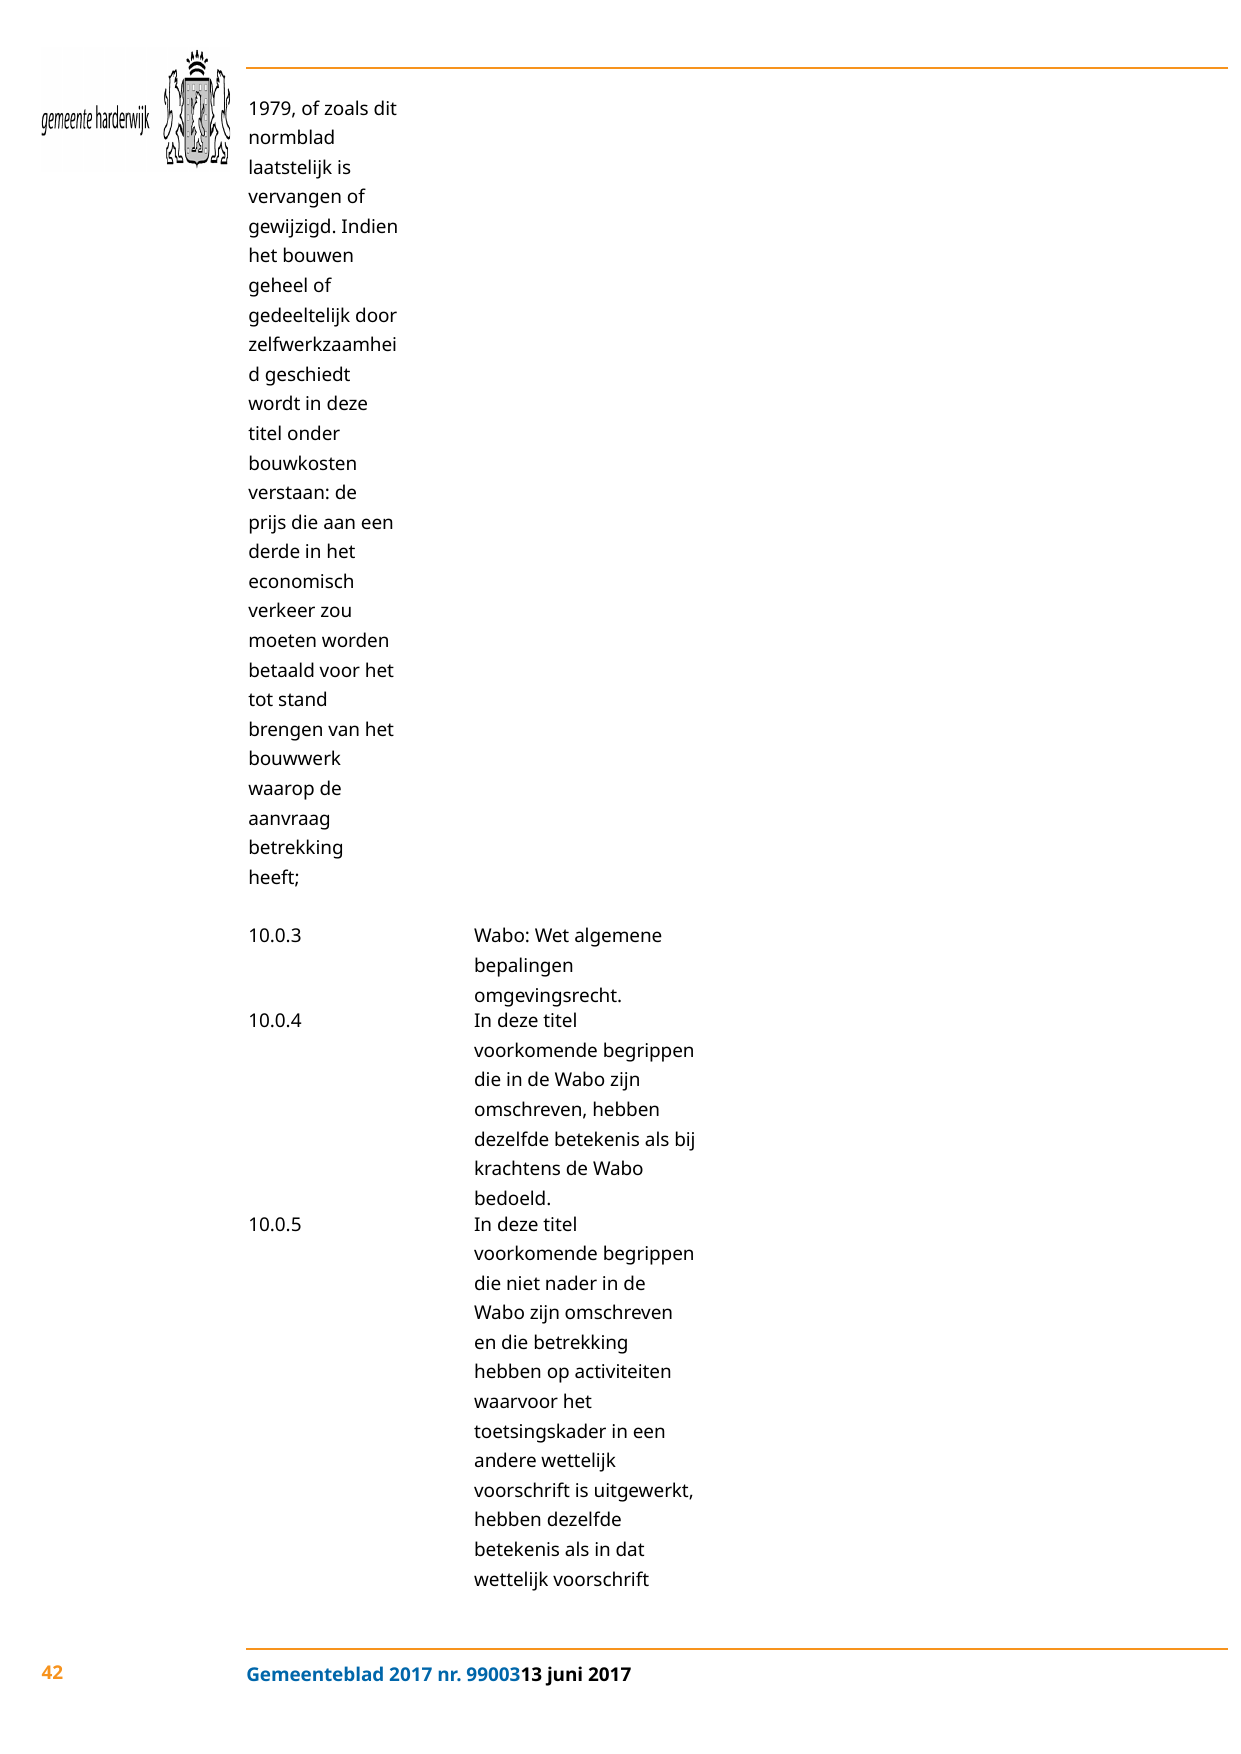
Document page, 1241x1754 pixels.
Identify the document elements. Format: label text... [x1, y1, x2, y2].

table_cell [700, 1211, 926, 1591]
table_cell [926, 1211, 1152, 1591]
table_cell 10.0.4 [248, 1008, 474, 1211]
table_header [926, 923, 1152, 1007]
table_header Wabo: Wet algemene bepalingen omgevingsrecht. [474, 923, 700, 1007]
table_cell [700, 1008, 926, 1211]
picture [41, 47, 231, 172]
table_cell In deze titel voorkomende begrippen die niet nader in de Wabo zijn omschreven en die betrekking hebben op activiteiten waarvoor het toetsingskader in een andere wettelijk voorschrift is uitgewerkt, hebben dezelfde betekenis als in dat wettelijk voorschrift [474, 1211, 700, 1591]
table_cell In deze titel voorkomende begrippen die in de Wabo zijn omschreven, hebben dezelfde betekenis als bij krachtens de Wabo bedoeld. [474, 1008, 700, 1211]
table_header [700, 923, 926, 1007]
table_cell 1979, of zoals dit normblad laatstelijk is vervangen of gewijzigd. Indien het bouwen geheel of gedeeltelijk door zelfwerkzaamheid geschiedt wordt in deze titel onder bouwkosten verstaan: de prijs die aan een derde in het economisch verkeer zou moeten worden betaald voor het tot stand brengen van het bouwwerk waarop de aanvraag betrekking heeft; [248, 95, 398, 890]
table_header 10.0.3 [248, 923, 474, 1007]
table_cell 10.0.5 [248, 1211, 474, 1591]
table_cell [399, 95, 549, 890]
table_cell [549, 95, 700, 890]
table_cell [926, 1008, 1152, 1211]
